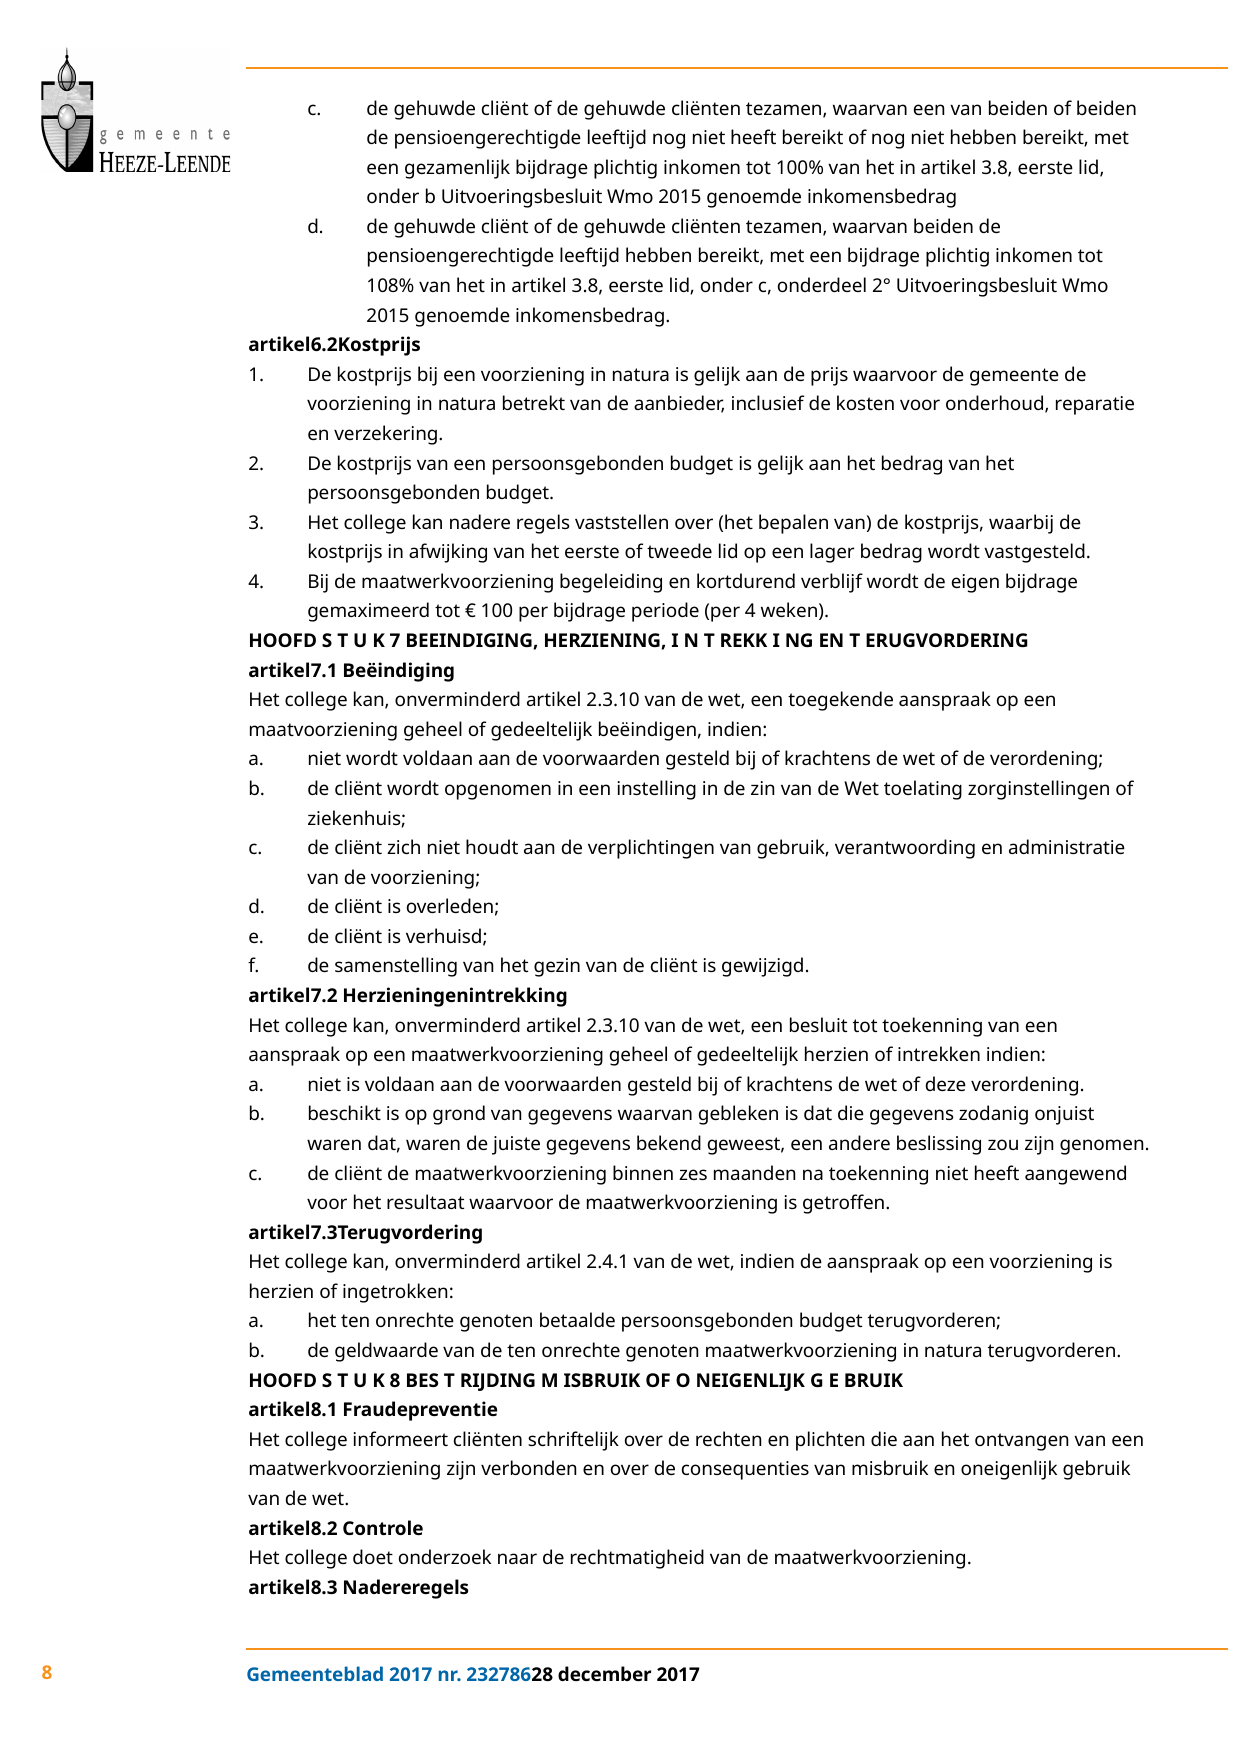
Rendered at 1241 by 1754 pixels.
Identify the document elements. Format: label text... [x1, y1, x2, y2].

text Het college kan, onverminderd artikel 2.4.1 van de wet, indien de aanspraak op een voorziening is herzien of ingetrokken: [248, 1248, 1152, 1304]
text Het college kan, onverminderd artikel 2.3.10 van de wet, een toegekende aanspraak op een maatvoorziening geheel of gedeeltelijk beëindigen, indien: [248, 686, 1152, 742]
list de geldwaarde van de ten onrechte genoten maatwerkvoorziening in natura terugvorderen. [248, 1337, 1152, 1363]
list beschikt is op grond van gegevens waarvan gebleken is dat die gegevens zodanig onjuist waren dat, waren de juiste gegevens bekend geweest, een andere beslissing zou zijn genomen. [248, 1101, 1152, 1156]
list de cliënt de maatwerkvoorziening binnen zes maanden na toekenning niet heeft aangewend voor het resultaat waarvoor de maatwerkvoorziening is getroffen. [248, 1160, 1152, 1215]
list de cliënt is overleden; [248, 893, 1152, 919]
list de gehuwde cliënt of de gehuwde cliënten tezamen, waarvan een van beiden of beiden de pensioengerechtigde leeftijd nog niet heeft bereikt of nog niet hebben bereikt, met een gezamenlijk bijdrage plichtig inkomen tot 100% van het in artikel 3.8, eerste lid, onder b Uitvoeringsbesluit Wmo 2015 genoemde inkomensbedrag [307, 95, 1152, 209]
list niet is voldaan aan de voorwaarden gesteld bij of krachtens de wet of deze verordening. [248, 1071, 1152, 1097]
picture [41, 47, 231, 172]
text artikel6.2Kostprijs [248, 331, 1152, 357]
list Het college kan nadere regels vaststellen over (het bepalen van) de kostprijs, waarbij de kostprijs in afwijking van het eerste of tweede lid op een lager bedrag wordt vastgesteld. [248, 509, 1152, 564]
list het ten onrechte genoten betaalde persoonsgebonden budget terugvorderen; [248, 1308, 1152, 1333]
text Het college doet onderzoek naar de rechtmatigheid van de maatwerkvoorziening. [248, 1544, 1152, 1570]
list de cliënt wordt opgenomen in een instelling in de zin van de Wet toelating zorginstellingen of ziekenhuis; [248, 775, 1152, 831]
text artikel7.2 Herzieningenintrekking [248, 982, 1152, 1008]
list de cliënt zich niet houdt aan de verplichtingen van gebruik, verantwoording en administratie van de voorziening; [248, 834, 1152, 890]
text HOOFD S T U K 8 BES T RIJDING M ISBRUIK OF O NEIGENLIJK G E BRUIK [248, 1367, 1152, 1393]
text artikel8.2 Controle [248, 1515, 1152, 1541]
text artikel8.1 Fraudepreventie [248, 1396, 1152, 1422]
list de gehuwde cliënt of de gehuwde cliënten tezamen, waarvan beiden de pensioengerechtigde leeftijd hebben bereikt, met een bijdrage plichtig inkomen tot 108% van het in artikel 3.8, eerste lid, onder c, onderdeel 2° Uitvoeringsbesluit Wmo 2015 genoemde inkomensbedrag. [307, 213, 1152, 328]
list De kostprijs van een persoonsgebonden budget is gelijk aan het bedrag van het persoonsgebonden budget. [248, 450, 1152, 505]
list Bij de maatwerkvoorziening begeleiding en kortdurend verblijf wordt de eigen bijdrage gemaximeerd tot € 100 per bijdrage periode (per 4 weken). [248, 568, 1152, 623]
list De kostprijs bij een voorziening in natura is gelijk aan de prijs waarvoor de gemeente de voorziening in natura betrekt van de aanbieder, inclusief de kosten voor onderhoud, reparatie en verzekering. [248, 361, 1152, 446]
text artikel7.1 Beëindiging [248, 657, 1152, 683]
text HOOFD S T U K 7 BEEINDIGING, HERZIENING, I N T REKK I NG EN T ERUGVORDERING [248, 627, 1152, 653]
list niet wordt voldaan aan de voorwaarden gesteld bij of krachtens de wet of de verordening; [248, 746, 1152, 771]
text artikel7.3Terugvordering [248, 1219, 1152, 1245]
list de samenstelling van het gezin van de cliënt is gewijzigd. [248, 953, 1152, 978]
text artikel8.3 Nadereregels [248, 1574, 1152, 1600]
list de cliënt is verhuisd; [248, 923, 1152, 949]
text Het college informeert cliënten schriftelijk over de rechten en plichten die aan het ontvangen van een maatwerkvoorziening zijn verbonden en over de consequenties van misbruik en oneigenlijk gebruik van de wet. [248, 1426, 1152, 1511]
text Het college kan, onverminderd artikel 2.3.10 van de wet, een besluit tot toekenning van een aanspraak op een maatwerkvoorziening geheel of gedeeltelijk herzien of intrekken indien: [248, 1012, 1152, 1067]
